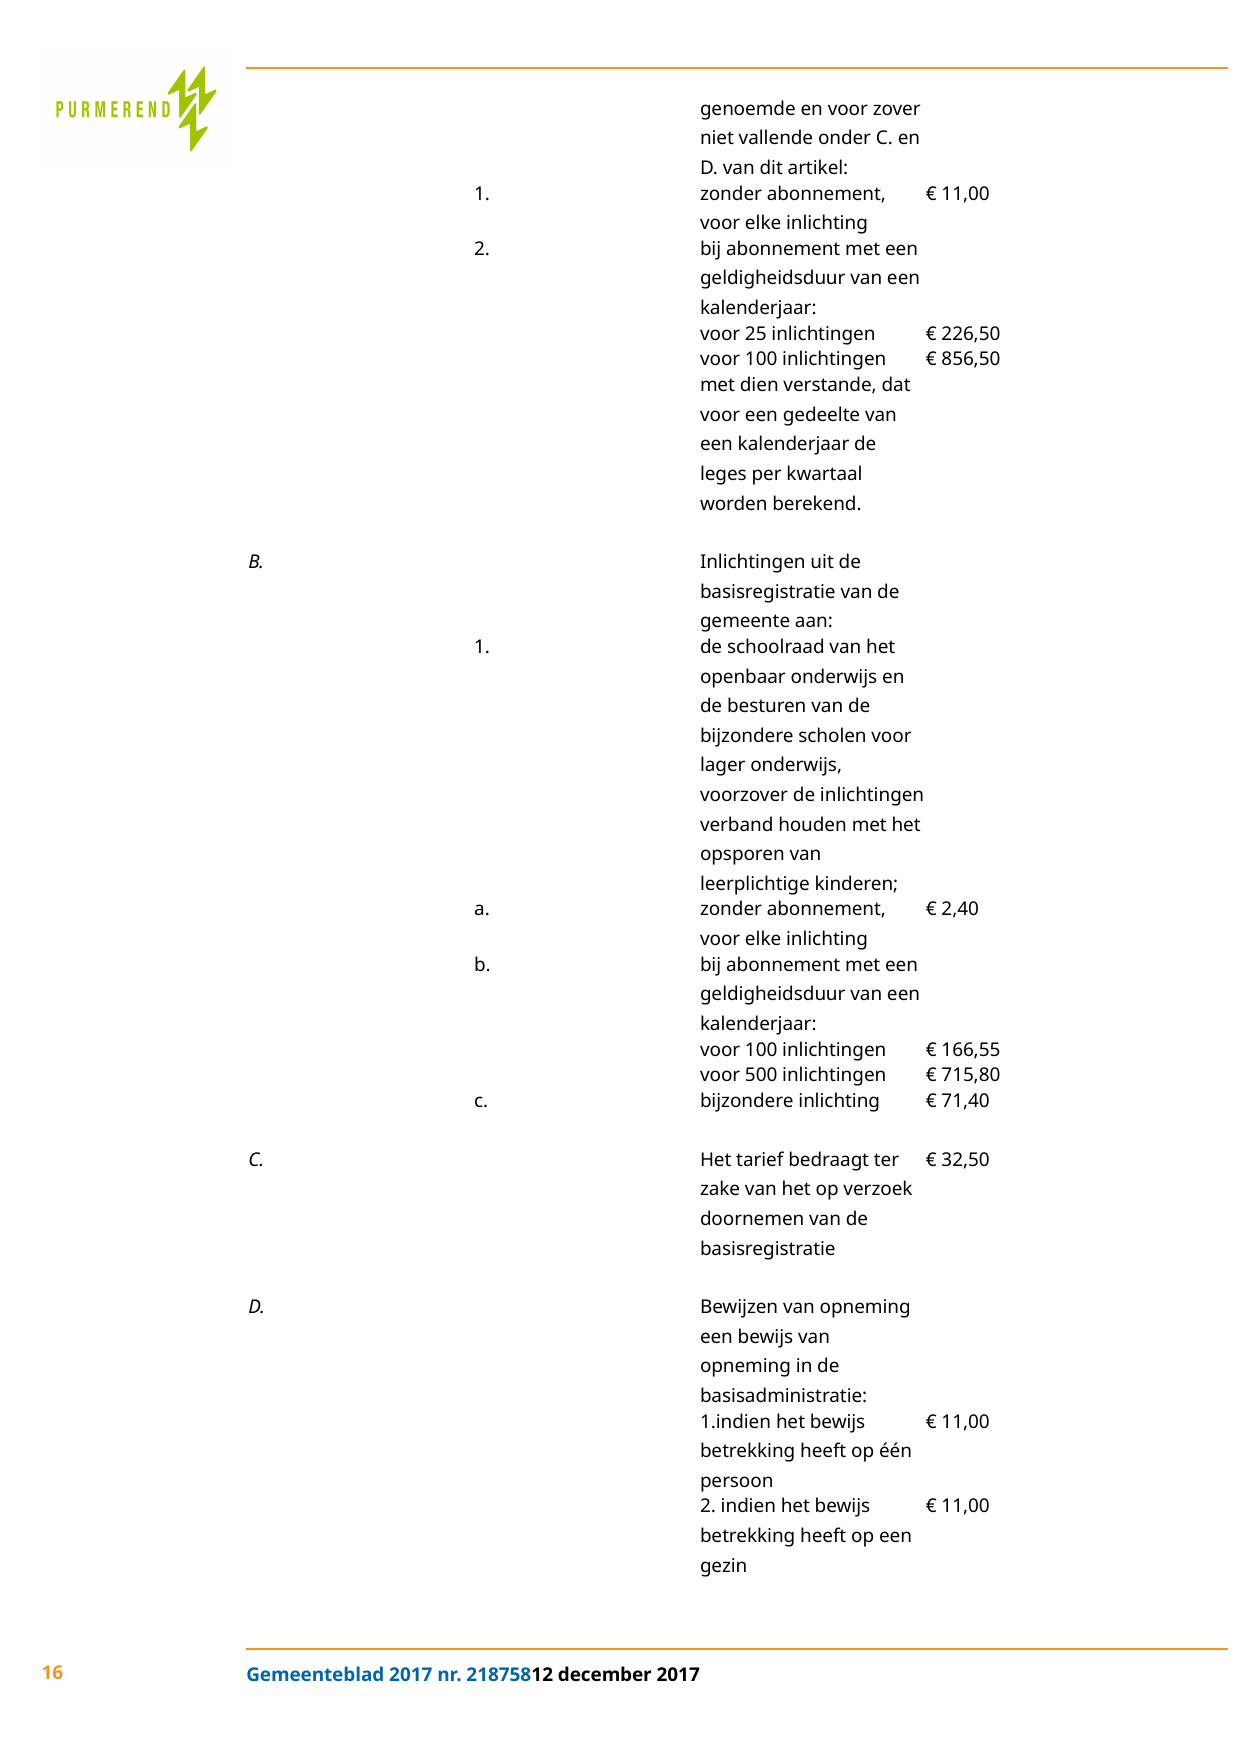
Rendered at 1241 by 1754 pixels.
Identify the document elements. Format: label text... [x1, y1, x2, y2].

table_cell [248, 1087, 474, 1113]
table_cell [248, 896, 474, 951]
table_header [474, 1293, 700, 1408]
table_cell a. [474, 896, 700, 951]
table_cell bijzondere inlichting [700, 1087, 926, 1113]
table_header Het tarief bedraagt ter zake van het op verzoek doornemen van de basisregistratie [700, 1146, 926, 1260]
table_header C. [248, 1146, 474, 1260]
table_cell [926, 235, 1152, 320]
table_cell [474, 320, 700, 346]
table_cell [474, 346, 700, 371]
table_header [474, 548, 700, 633]
table_cell 2. [474, 235, 700, 320]
table_cell de schoolraad van het openbaar onderwijs en de besturen van de bijzondere scholen voor lager onderwijs, voorzover de inlichtingen verband houden met het opsporen van leerplichtige kinderen; [700, 633, 926, 896]
table_cell € 166,55 [926, 1036, 1152, 1062]
table_cell voor 100 inlichtingen [700, 1036, 926, 1062]
table_cell € 856,50 [926, 346, 1152, 371]
table_header Bewijzen van opneming een bewijs van opneming in de basisadministratie: [700, 1293, 926, 1408]
table_cell € 715,80 [926, 1062, 1152, 1087]
table_cell [248, 320, 474, 346]
table_cell [248, 951, 474, 1036]
table_header [474, 1146, 700, 1260]
table_cell voor 100 inlichtingen [700, 346, 926, 371]
table_cell genoemde en voor zover niet vallende onder C. en D. van dit artikel: [700, 95, 926, 180]
table_cell [474, 1408, 700, 1493]
table_cell € 2,40 [926, 896, 1152, 951]
table_cell [474, 1062, 700, 1087]
table_cell [248, 1493, 474, 1578]
table_cell [248, 1408, 474, 1493]
table_cell [474, 371, 700, 515]
table_cell [926, 371, 1152, 515]
table_cell [248, 633, 474, 896]
table_cell € 11,00 [926, 1408, 1152, 1493]
table_cell [248, 371, 474, 515]
table_cell [474, 1036, 700, 1062]
table_cell c. [474, 1087, 700, 1113]
table_cell [248, 95, 474, 180]
table_cell [248, 180, 474, 235]
table_cell b. [474, 951, 700, 1036]
table_cell [474, 95, 700, 180]
table_cell 1.indien het bewijs betrekking heeft op één persoon [700, 1408, 926, 1493]
table_cell € 226,50 [926, 320, 1152, 346]
table_header [926, 548, 1152, 633]
table_cell [248, 1062, 474, 1087]
table_cell [926, 95, 1152, 180]
table_cell [248, 1036, 474, 1062]
table_header Inlichtingen uit de basisregistratie van de gemeente aan: [700, 548, 926, 633]
table_cell € 71,40 [926, 1087, 1152, 1113]
table_cell zonder abonnement, voor elke inlichting [700, 896, 926, 951]
table_cell € 11,00 [926, 1493, 1152, 1578]
table_header € 32,50 [926, 1146, 1152, 1260]
table_cell [474, 1493, 700, 1578]
table_cell voor 500 inlichtingen [700, 1062, 926, 1087]
table_cell [248, 346, 474, 371]
table_cell met dien verstande, dat voor een gedeelte van een kalenderjaar de leges per kwartaal worden berekend. [700, 371, 926, 515]
table_cell bij abonnement met een geldigheidsduur van een kalenderjaar: [700, 235, 926, 320]
table_cell 1. [474, 633, 700, 896]
table_cell zonder abonnement, voor elke inlichting [700, 180, 926, 235]
table_cell [926, 633, 1152, 896]
picture [41, 47, 231, 172]
table_header D. [248, 1293, 474, 1408]
table_cell voor 25 inlichtingen [700, 320, 926, 346]
table_cell € 11,00 [926, 180, 1152, 235]
table_cell bij abonnement met een geldigheidsduur van een kalenderjaar: [700, 951, 926, 1036]
table_cell 1. [474, 180, 700, 235]
table_cell [248, 235, 474, 320]
table_header [926, 1293, 1152, 1408]
table_header B. [248, 548, 474, 633]
table_cell [926, 951, 1152, 1036]
table_cell 2. indien het bewijs betrekking heeft op een gezin [700, 1493, 926, 1578]
